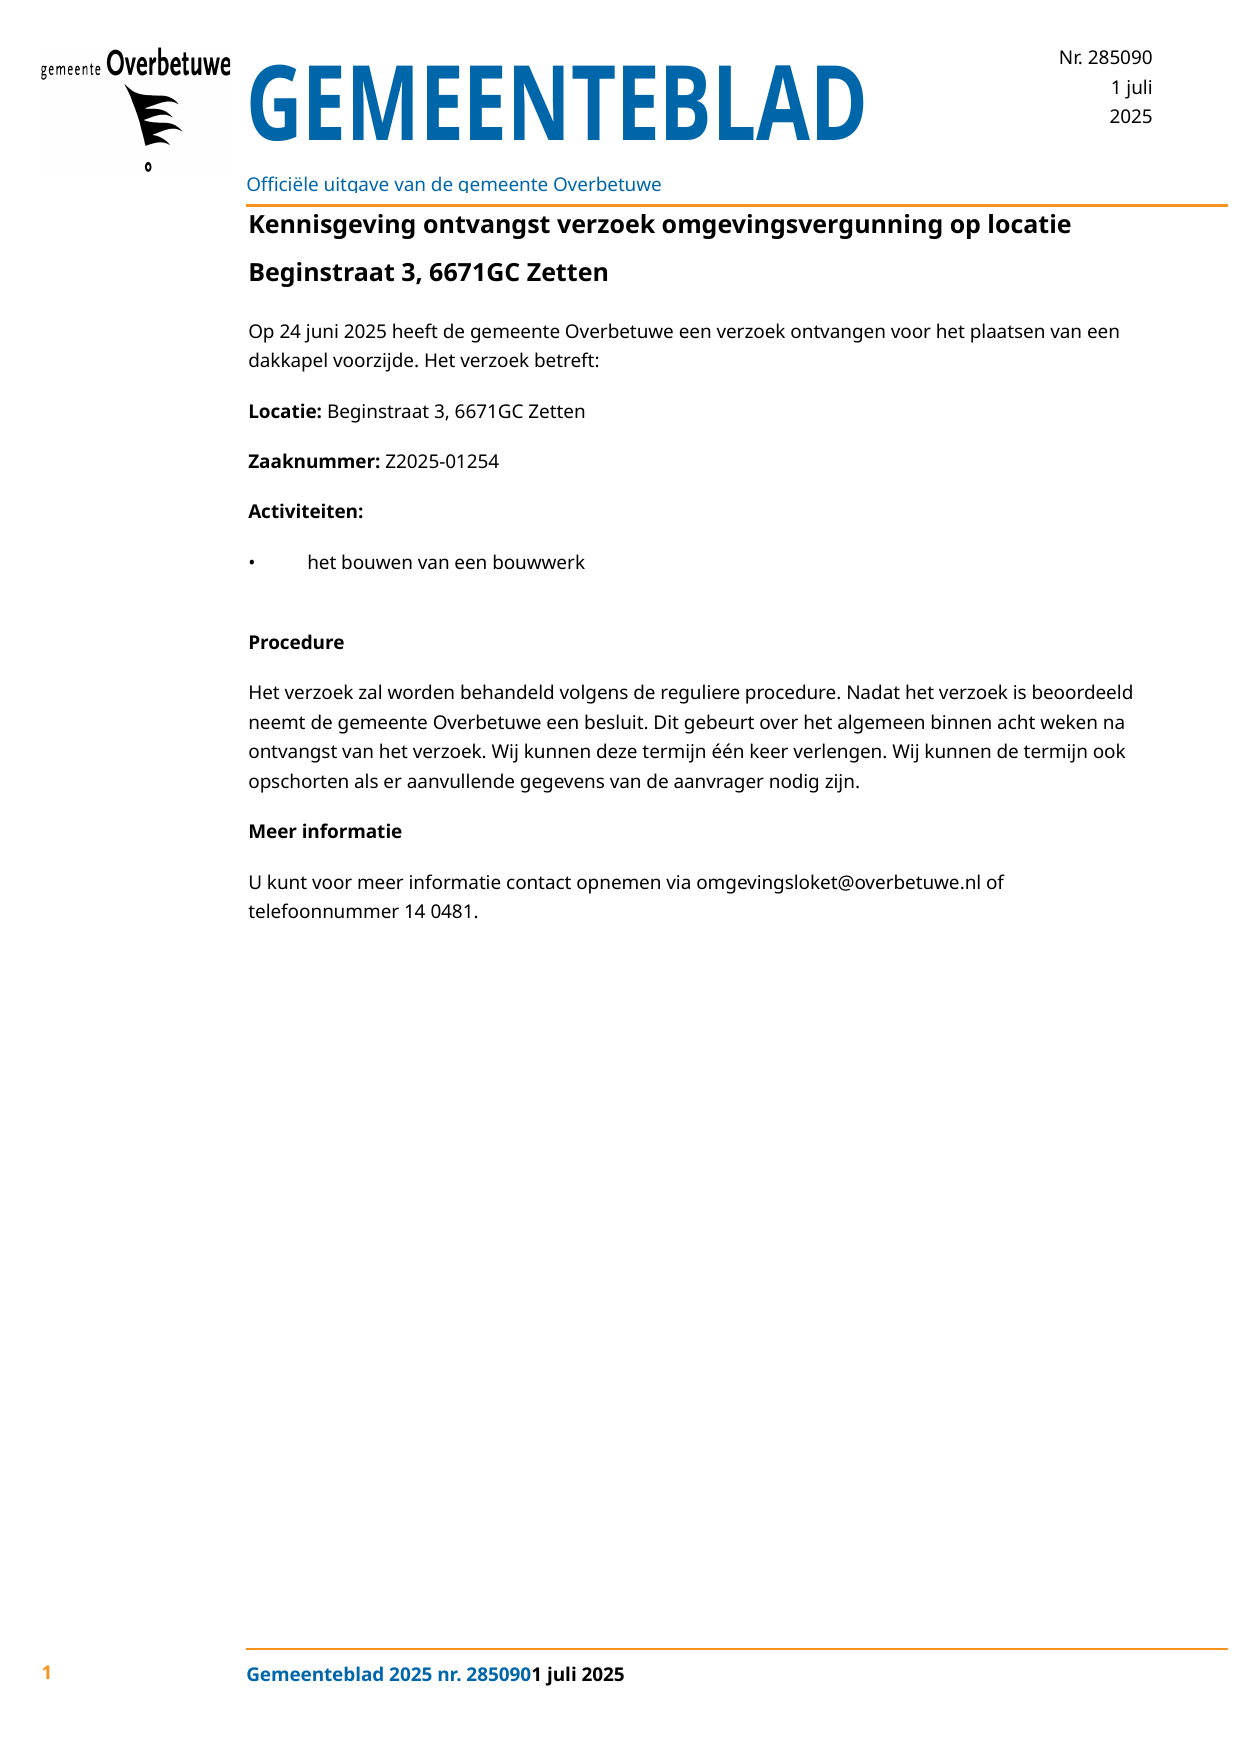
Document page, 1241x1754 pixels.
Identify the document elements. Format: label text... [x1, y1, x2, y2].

picture [41, 47, 231, 172]
text Zaaknummer: Z2025-01254 [248, 448, 1152, 474]
text Procedure [248, 629, 1152, 655]
text Op 24 juni 2025 heeft de gemeente Overbetuwe een verzoek ontvangen voor het plaatsen van een dakkapel voorzijde. Het verzoek betreft: [248, 318, 1152, 373]
text Locatie: Beginstraat 3, 6671GC Zetten [248, 398, 1152, 424]
text Kennisgeving ontvangst verzoek omgevingsvergunning op locatie Beginstraat 3, 6671GC Zetten [248, 207, 1152, 288]
text Het verzoek zal worden behandeld volgens de reguliere procedure. Nadat het verzoek is beoordeeld neemt de gemeente Overbetuwe een besluit. Dit gebeurt over het algemeen binnen acht weken na ontvangst van het verzoek. Wij kunnen deze termijn één keer verlengen. Wij kunnen de termijn ook opschorten als er aanvullende gegevens van de aanvrager nodig zijn. [248, 679, 1152, 794]
text U kunt voor meer informatie contact opnemen via omgevingsloket@overbetuwe.nl of telefoonnummer 14 0481. [248, 869, 1152, 924]
text Activiteiten: [248, 499, 1152, 524]
text Meer informatie [248, 819, 1152, 844]
list het bouwen van een bouwwerk [248, 549, 1152, 575]
